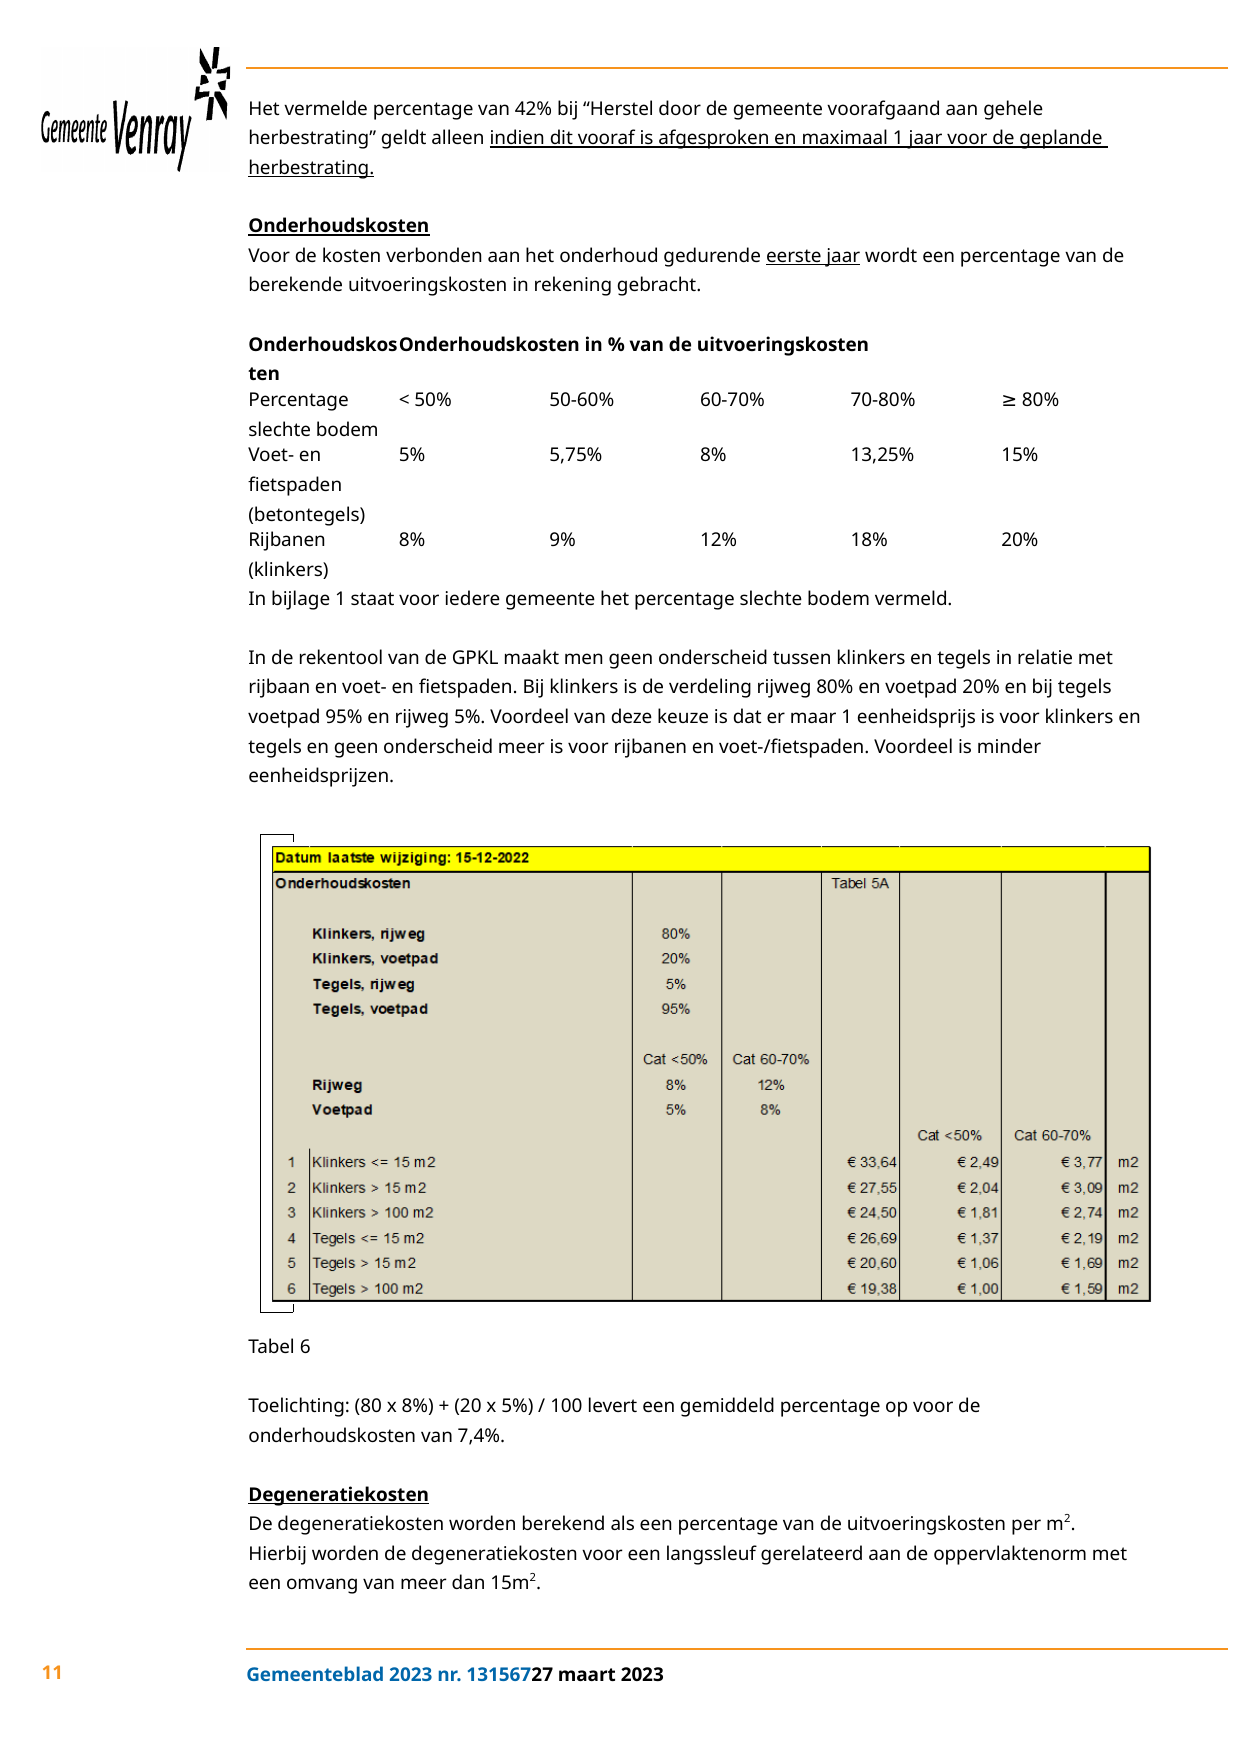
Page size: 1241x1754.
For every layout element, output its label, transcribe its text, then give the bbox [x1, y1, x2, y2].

table_cell 50-60% [549, 386, 700, 442]
table_cell 8% [399, 526, 549, 582]
picture [41, 47, 231, 172]
table_cell Rijbanen (klinkers) [248, 526, 398, 582]
table_header Toelichting: (80 x 8%) + (20 x 5%) / 100 levert een gemiddeld percentage op voor de onderhoudskosten van 7,4%. [248, 1393, 1152, 1448]
table_cell 13,25% [850, 442, 1001, 526]
text Tabel 6 [248, 1333, 1152, 1359]
table_cell 12% [700, 526, 850, 582]
text Degeneratiekosten [248, 1481, 1152, 1507]
table_header Onderhoudskosten [248, 331, 398, 386]
table_cell 60-70% [700, 386, 850, 442]
text Voor de kosten verbonden aan het onderhoud gedurende eerste jaar wordt een percentage van de berekende uitvoeringskosten in rekening gebracht. [248, 242, 1152, 297]
table_cell 5% [399, 442, 549, 526]
table_header Onderhoudskosten in % van de uitvoeringskosten [399, 331, 1152, 386]
table_cell Percentage slechte bodem [248, 386, 398, 442]
text Hierbij worden de degeneratiekosten voor een langssleuf gerelateerd aan de oppervlaktenorm met een omvang van meer dan 15m2. [248, 1540, 1152, 1595]
picture [268, 842, 1155, 1304]
table_cell ≥ 80% [1001, 386, 1152, 442]
table_cell Voet- en fietspaden (betontegels) [248, 442, 398, 526]
table_cell < 50% [399, 386, 549, 442]
table_cell 9% [549, 526, 700, 582]
table_cell 70-80% [850, 386, 1001, 442]
table_cell 18% [850, 526, 1001, 582]
text De degeneratiekosten worden berekend als een percentage van de uitvoeringskosten per m2. [248, 1510, 1152, 1536]
table_cell 8% [700, 442, 850, 526]
table_cell 5,75% [549, 442, 700, 526]
text In bijlage 1 staat voor iedere gemeente het percentage slechte bodem vermeld. [248, 585, 1152, 611]
table_cell 20% [1001, 526, 1152, 582]
text In de rekentool van de GPKL maakt men geen onderscheid tussen klinkers en tegels in relatie met rijbaan en voet- en fietspaden. Bij klinkers is de verdeling rijweg 80% en voetpad 20% en bij tegels voetpad 95% en rijweg 5%. Voordeel van deze keuze is dat er maar 1 eenheidsprijs is voor klinkers en tegels en geen onderscheid meer is voor rijbanen en voet-/fietspaden. Voordeel is minder eenheidsprijzen. [248, 644, 1152, 788]
table_header Het vermelde percentage van 42% bij “Herstel door de gemeente voorafgaand aan gehele herbestrating” geldt alleen indien dit vooraf is afgesproken en maximaal 1 jaar voor de geplande herbestrating. [248, 95, 1152, 180]
text Onderhoudskosten [248, 212, 1152, 238]
table_cell 15% [1001, 442, 1152, 526]
